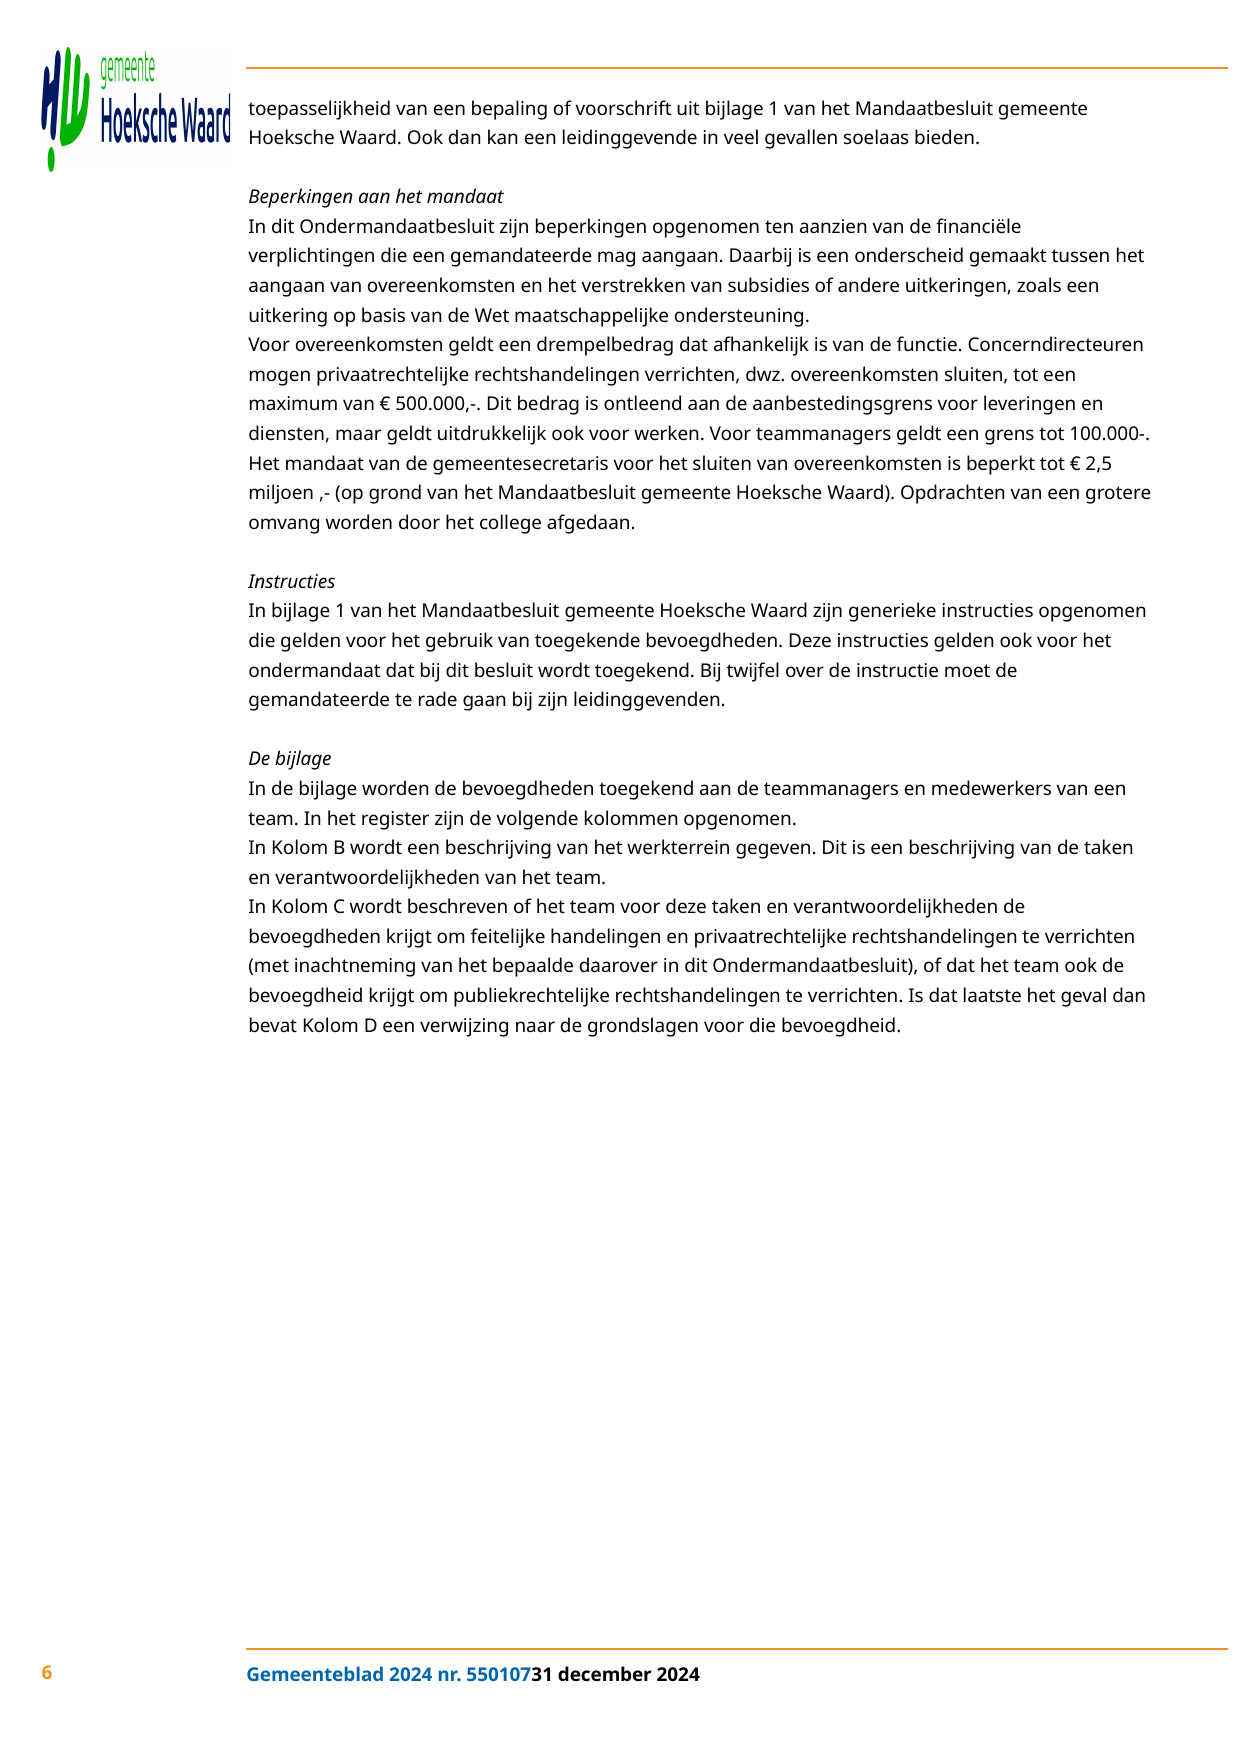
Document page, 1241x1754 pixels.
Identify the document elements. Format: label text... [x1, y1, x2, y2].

text In Kolom B wordt een beschrijving van het werkterrein gegeven. Dit is een beschrijving van de taken en verantwoordelijkheden van het team. [248, 834, 1152, 890]
text In bijlage 1 van het Mandaatbesluit gemeente Hoeksche Waard zijn generieke instructies opgenomen die gelden voor het gebruik van toegekende bevoegdheden. Deze instructies gelden ook voor het ondermandaat dat bij dit besluit wordt toegekend. Bij twijfel over de instructie moet de gemandateerde te rade gaan bij zijn leidinggevenden. [248, 598, 1152, 712]
text In Kolom C wordt beschreven of het team voor deze taken en verantwoordelijkheden de bevoegdheden krijgt om feitelijke handelingen en privaatrechtelijke rechtshandelingen te verrichten (met inachtneming van het bepaalde daarover in dit Ondermandaatbesluit), of dat het team ook de bevoegdheid krijgt om publiekrechtelijke rechtshandelingen te verrichten. Is dat laatste het geval dan bevat Kolom D een verwijzing naar de grondslagen voor die bevoegdheid. [248, 893, 1152, 1038]
text toepasselijkheid van een bepaling of voorschrift uit bijlage 1 van het Mandaatbesluit gemeente Hoeksche Waard. Ook dan kan een leidinggevende in veel gevallen soelaas bieden. [248, 95, 1152, 150]
text Instructies [248, 568, 1152, 594]
picture [41, 47, 231, 172]
text Voor overeenkomsten geldt een drempelbedrag dat afhankelijk is van de functie. Concerndirecteuren mogen privaatrechtelijke rechtshandelingen verrichten, dwz. overeenkomsten sluiten, tot een maximum van € 500.000,-. Dit bedrag is ontleend aan de aanbestedingsgrens voor leveringen en diensten, maar geldt uitdrukkelijk ook voor werken. Voor teammanagers geldt een grens tot 100.000-. Het mandaat van de gemeentesecretaris voor het sluiten van overeenkomsten is beperkt tot € 2,5 miljoen ,- (op grond van het Mandaatbesluit gemeente Hoeksche Waard). Opdrachten van een grotere omvang worden door het college afgedaan. [248, 331, 1152, 535]
text In de bijlage worden de bevoegdheden toegekend aan de teammanagers en medewerkers van een team. In het register zijn de volgende kolommen opgenomen. [248, 775, 1152, 831]
text De bijlage [248, 746, 1152, 771]
text In dit Ondermandaatbesluit zijn beperkingen opgenomen ten aanzien van de financiële verplichtingen die een gemandateerde mag aangaan. Daarbij is een onderscheid gemaakt tussen het aangaan van overeenkomsten en het verstrekken van subsidies of andere uitkeringen, zoals een uitkering op basis van de Wet maatschappelijke ondersteuning. [248, 213, 1152, 328]
text Beperkingen aan het mandaat [248, 183, 1152, 209]
